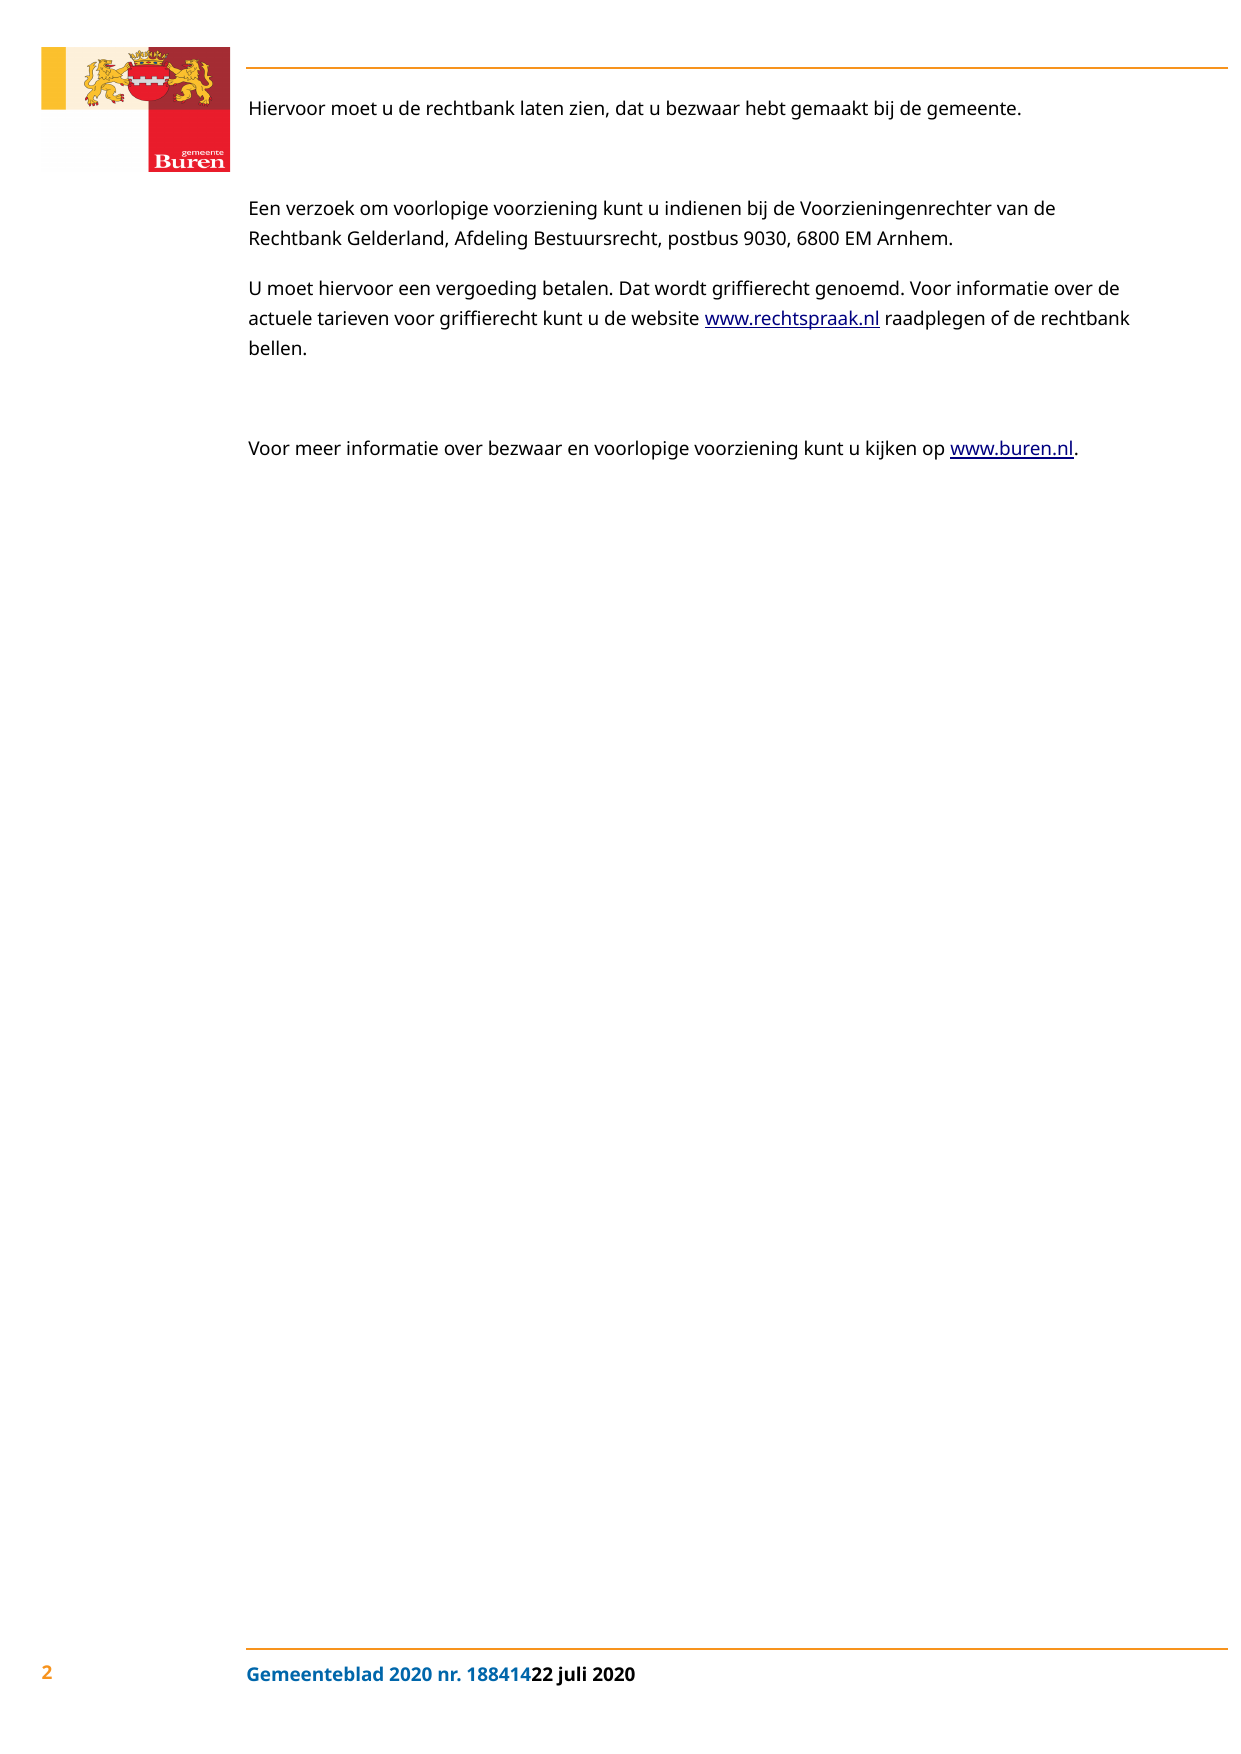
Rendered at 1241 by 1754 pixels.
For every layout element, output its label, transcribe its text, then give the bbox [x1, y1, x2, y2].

text Voor meer informatie over bezwaar en voorlopige voorziening kunt u kijken op www.buren.nl. [248, 436, 1152, 461]
text Hiervoor moet u de rechtbank laten zien, dat u bezwaar hebt gemaakt bij de gemeente. [248, 95, 1152, 121]
text Een verzoek om voorlopige voorziening kunt u indienen bij de Voorzieningenrechter van de Rechtbank Gelderland, Afdeling Bestuursrecht, postbus 9030, 6800 EM Arnhem. [248, 196, 1152, 251]
text U moet hiervoor een vergoeding betalen. Dat wordt griffierecht genoemd. Voor informatie over de actuele tarieven voor griffierecht kunt u de website www.rechtspraak.nl raadplegen of de rechtbank bellen. [248, 276, 1152, 361]
picture [41, 47, 231, 172]
